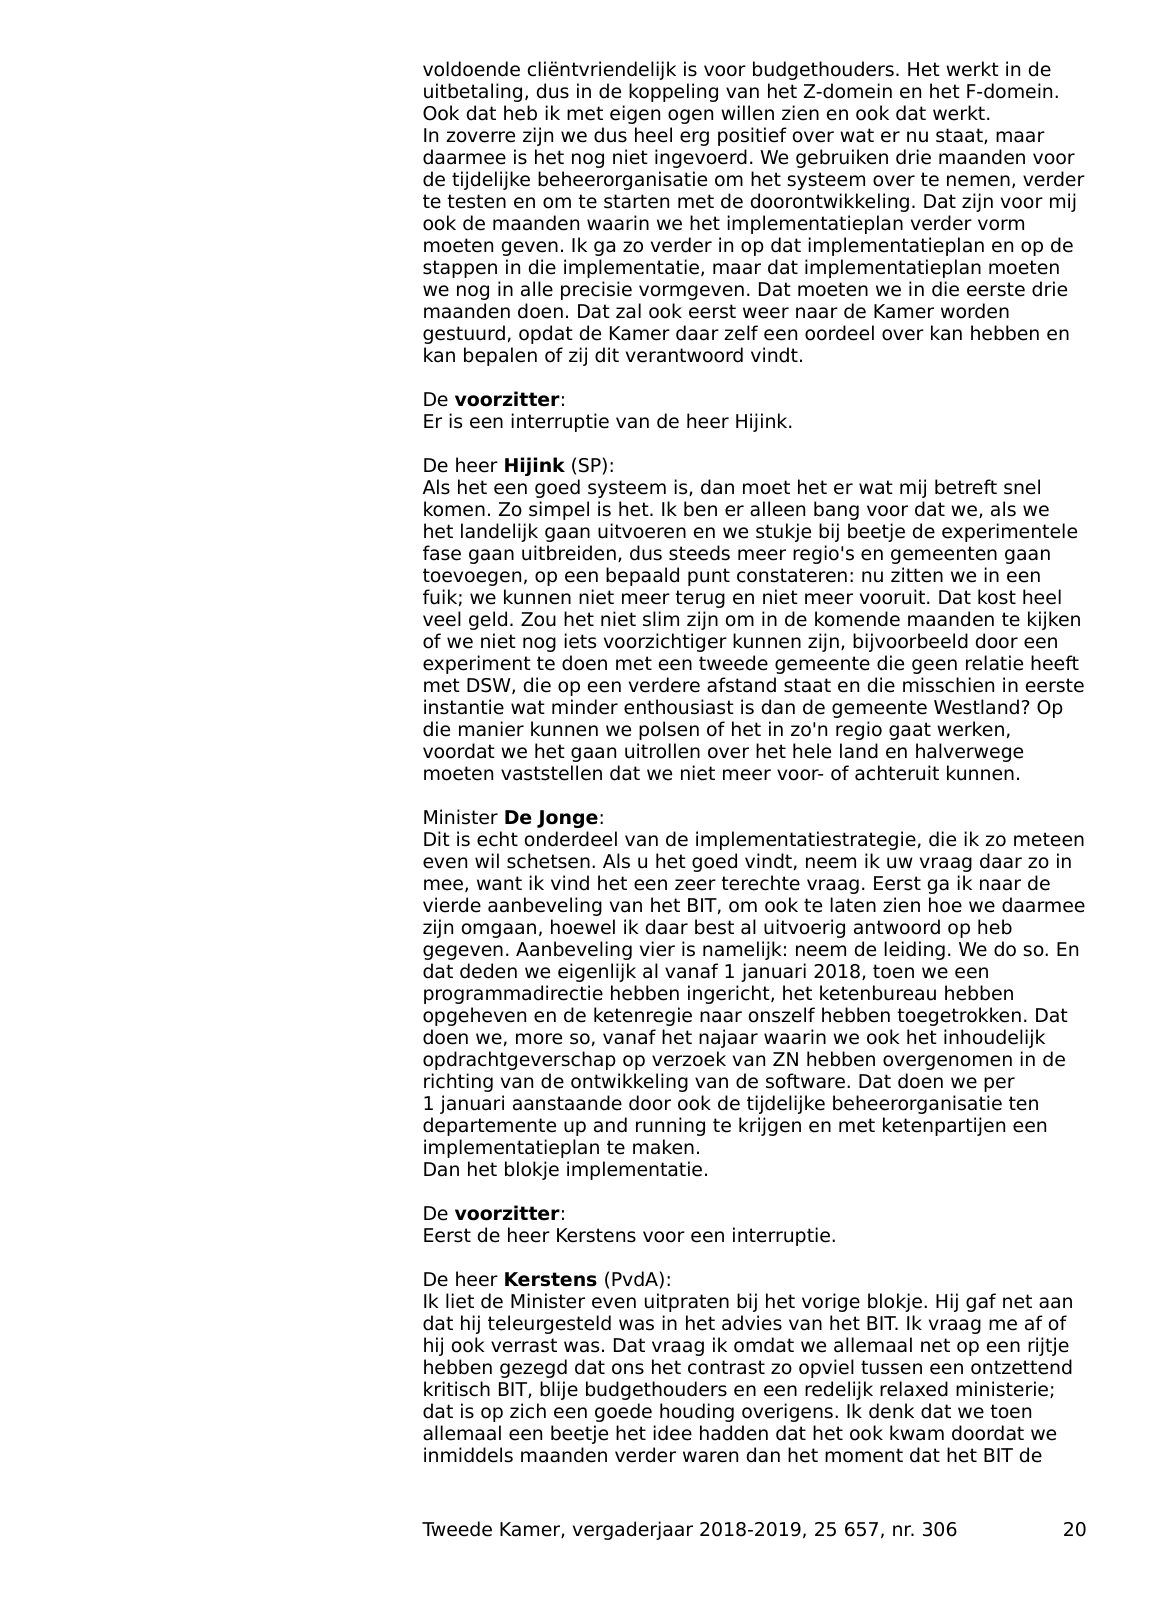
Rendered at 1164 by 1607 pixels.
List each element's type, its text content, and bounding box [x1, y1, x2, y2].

text De heer Hijink (SP): [422, 455, 1087, 477]
text Minister De Jonge: [422, 807, 1087, 829]
text Ik liet de Minister even uitpraten bij het vorige blokje. Hij gaf net aan dat hij teleurgesteld was in het advies van het BIT. Ik vraag me af of hij ook verrast was. Dat vraag ik omdat we allemaal net op een rijtje hebben gezegd dat ons het contrast zo opviel tussen een ontzettend kritisch BIT, blije budgethouders en een redelijk relaxed ministerie; dat is op zich een goede houding overigens. Ik denk dat we toen allemaal een beetje het idee hadden dat het ook kwam doordat we inmiddels maanden verder waren dan het moment dat het BIT de [422, 1291, 1087, 1467]
text Als het een goed systeem is, dan moet het er wat mij betreft snel komen. Zo simpel is het. Ik ben er alleen bang voor dat we, als we het landelijk gaan uitvoeren en we stukje bij beetje de experimentele fase gaan uitbreiden, dus steeds meer regio's en gemeenten gaan toevoegen, op een bepaald punt constateren: nu zitten we in een fuik; we kunnen niet meer terug en niet meer vooruit. Dat kost heel veel geld. Zou het niet slim zijn om in de komende maanden te kijken of we niet nog iets voorzichtiger kunnen zijn, bijvoorbeeld door een experiment te doen met een tweede gemeente die geen relatie heeft met DSW, die op een verdere afstand staat en die misschien in eerste instantie wat minder enthousiast is dan de gemeente Westland? Op die manier kunnen we polsen of het in zo'n regio gaat werken, voordat we het gaan uitrollen over het hele land en halverwege moeten vaststellen dat we niet meer voor- of achteruit kunnen. [422, 477, 1087, 785]
text De heer Kerstens (PvdA): [422, 1269, 1087, 1291]
text voldoende cliëntvriendelijk is voor budgethouders. Het werkt in de uitbetaling, dus in de koppeling van het Z-domein en het F-domein. Ook dat heb ik met eigen ogen willen zien en ook dat werkt. [422, 59, 1087, 125]
text Dit is echt onderdeel van de implementatiestrategie, die ik zo meteen even wil schetsen. Als u het goed vindt, neem ik uw vraag daar zo in mee, want ik vind het een zeer terechte vraag. Eerst ga ik naar de vierde aanbeveling van het BIT, om ook te laten zien hoe we daarmee zijn omgaan, hoewel ik daar best al uitvoerig antwoord op heb gegeven. Aanbeveling vier is namelijk: neem de leiding. We do so. En dat deden we eigenlijk al vanaf 1 januari 2018, toen we een programmadirectie hebben ingericht, het ketenbureau hebben opgeheven en de ketenregie naar onszelf hebben toegetrokken. Dat doen we, more so, vanaf het najaar waarin we ook het inhoudelijk opdrachtgeverschap op verzoek van ZN hebben overgenomen in de richting van de ontwikkeling van de software. Dat doen we per 1 januari aanstaande door ook de tijdelijke beheerorganisatie ten departemente up and running te krijgen en met ketenpartijen een implementatieplan te maken. [422, 829, 1087, 1159]
text In zoverre zijn we dus heel erg positief over wat er nu staat, maar daarmee is het nog niet ingevoerd. We gebruiken drie maanden voor de tijdelijke beheerorganisatie om het systeem over te nemen, verder te testen en om te starten met de doorontwikkeling. Dat zijn voor mij ook de maanden waarin we het implementatieplan verder vorm moeten geven. Ik ga zo verder in op dat implementatieplan en op de stappen in die implementatie, maar dat implementatieplan moeten we nog in alle precisie vormgeven. Dat moeten we in die eerste drie maanden doen. Dat zal ook eerst weer naar de Kamer worden gestuurd, opdat de Kamer daar zelf een oordeel over kan hebben en kan bepalen of zij dit verantwoord vindt. [422, 125, 1087, 367]
text Er is een interruptie van de heer Hijink. [422, 411, 1087, 433]
text De voorzitter: [422, 389, 1087, 411]
text Dan het blokje implementatie. [422, 1159, 1087, 1181]
text Eerst de heer Kerstens voor een interruptie. [422, 1225, 1087, 1247]
text De voorzitter: [422, 1203, 1087, 1225]
